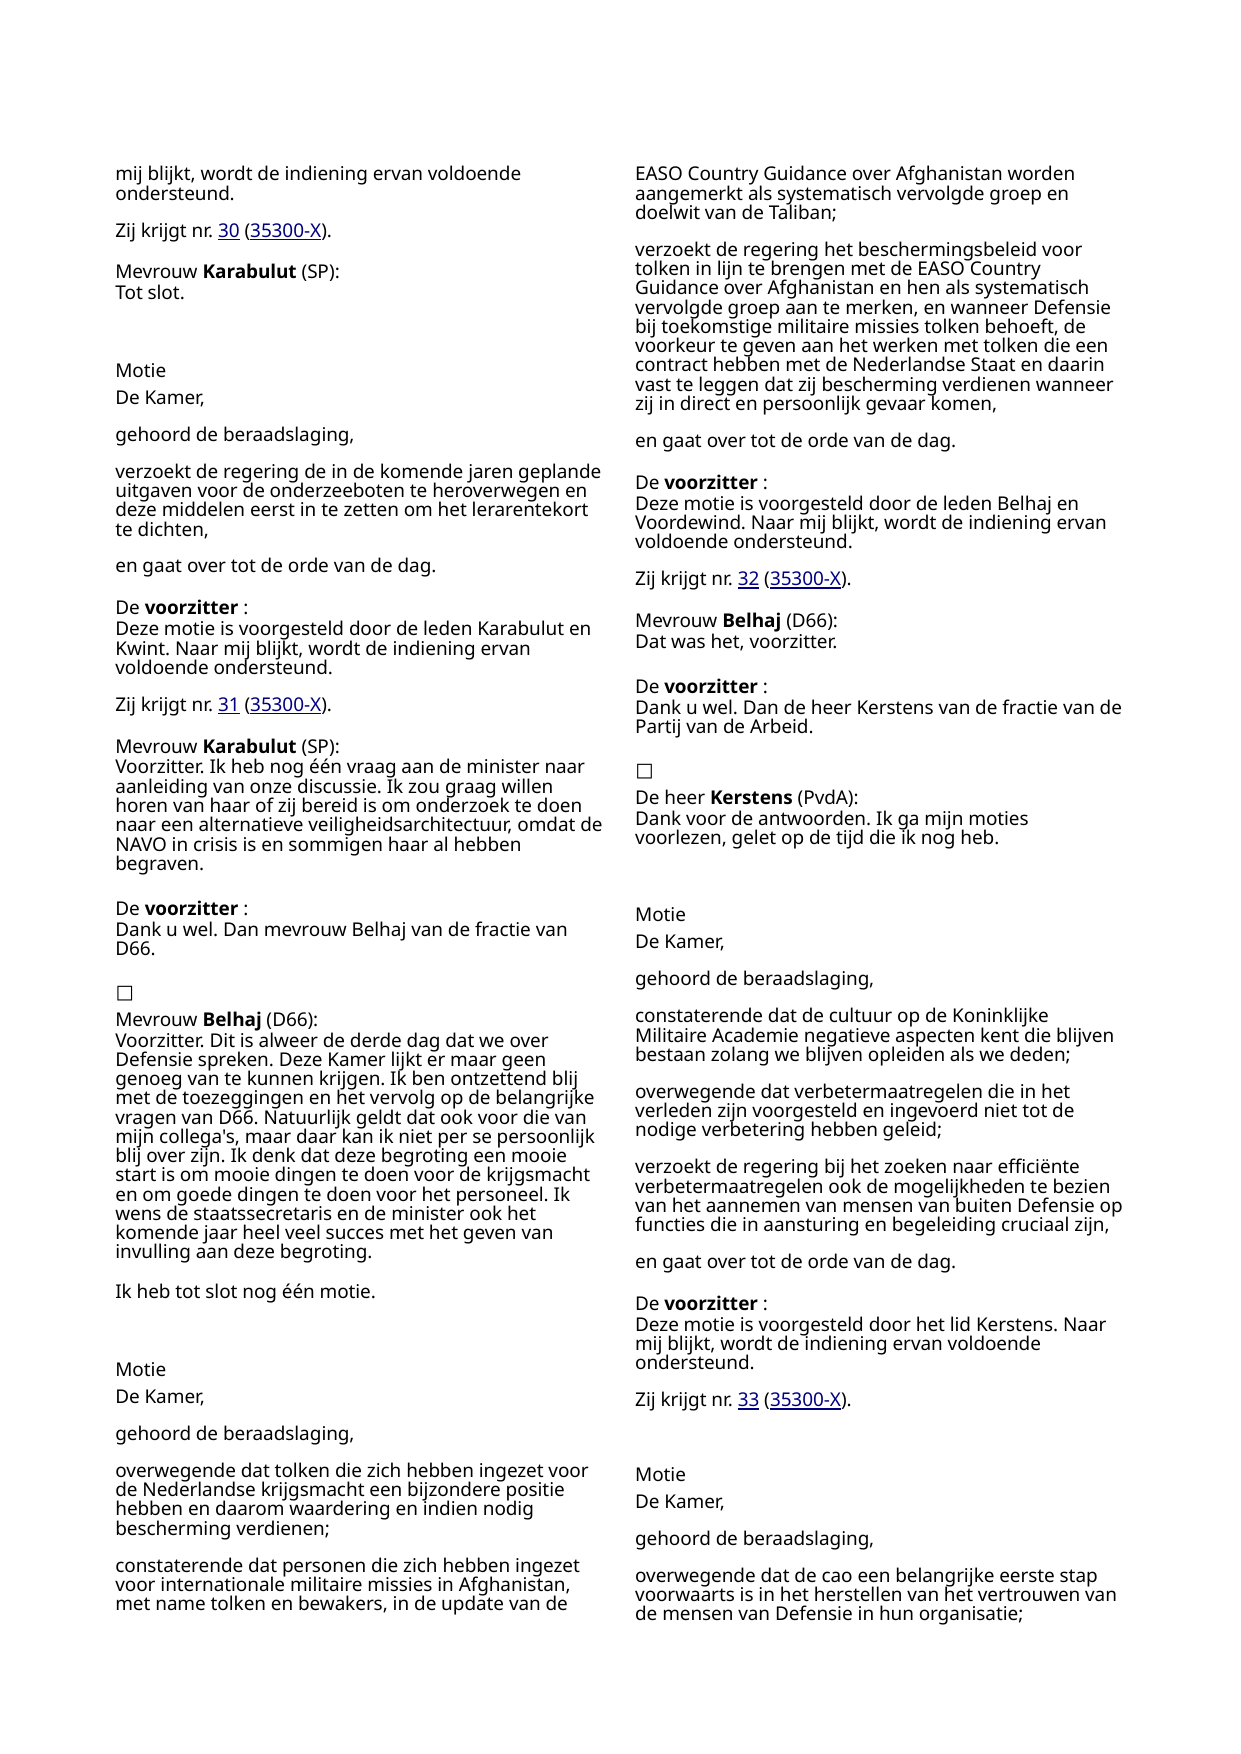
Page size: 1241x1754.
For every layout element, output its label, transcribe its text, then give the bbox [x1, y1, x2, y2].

text mij blijkt, wordt de indiening ervan voldoende ondersteund. [115, 165, 605, 204]
text Ik heb tot slot nog één motie. [115, 1283, 605, 1303]
text De Kamer, [635, 1493, 1125, 1512]
text Tot slot. [115, 284, 605, 304]
text overwegende dat tolken die zich hebben ingezet voor de Nederlandse krijgsmacht een bijzondere positie hebben en daarom waardering en indien nodig bescherming verdienen; [115, 1462, 605, 1539]
text De voorzitter : [115, 895, 605, 921]
text Mevrouw Belhaj (D66): [115, 1006, 605, 1032]
text Deze motie is voorgesteld door het lid Kerstens. Naar mij blijkt, wordt de indiening ervan voldoende ondersteund. [635, 1316, 1125, 1374]
text De Kamer, [635, 933, 1125, 953]
text Voorzitter. Dit is alweer de derde dag dat we over Defensie spreken. Deze Kamer lijkt er maar geen genoeg van te kunnen krijgen. Ik ben ontzettend blij met de toezeggingen en het vervolg op de belangrijke vragen van D66. Natuurlijk geldt dat ook voor die van mijn collega's, maar daar kan ik niet per se persoonlijk blij over zijn. Ik denk dat deze begroting een mooie start is om mooie dingen te doen voor de krijgsmacht en om goede dingen te doen voor het personeel. Ik wens de staatssecretaris en de minister ook het komende jaar heel veel succes met het geven van invulling aan deze begroting. [115, 1032, 605, 1263]
text De voorzitter : [635, 673, 1125, 699]
text Dat was het, voorzitter. [635, 633, 1125, 652]
text Motie [635, 1461, 1125, 1487]
text Deze motie is voorgesteld door de leden Karabulut en Kwint. Naar mij blijkt, wordt de indiening ervan voldoende ondersteund. [115, 620, 605, 678]
text Mevrouw Karabulut (SP): [115, 259, 605, 284]
text De voorzitter : [635, 469, 1125, 495]
text Dank voor de antwoorden. Ik ga mijn moties voorlezen, gelet op de tijd die ik nog heb. [635, 810, 1125, 848]
text Mevrouw Karabulut (SP): [115, 733, 605, 758]
text en gaat over tot de orde van de dag. [635, 1253, 1125, 1272]
text Mevrouw Belhaj (D66): [635, 607, 1125, 633]
text overwegende dat verbetermaatregelen die in het verleden zijn voorgesteld en ingevoerd niet tot de nodige verbetering hebben geleid; [635, 1083, 1125, 1141]
text Deze motie is voorgesteld door de leden Belhaj en Voordewind. Naar mij blijkt, wordt de indiening ervan voldoende ondersteund. [635, 495, 1125, 552]
text Voorzitter. Ik heb nog één vraag aan de minister naar aanleiding van onze discussie. Ik zou graag willen horen van haar of zij bereid is om onderzoek te doen naar een alternatieve veiligheidsarchitectuur, omdat de NAVO in crisis is en sommigen haar al hebben begraven. [115, 758, 605, 874]
text verzoekt de regering bij het zoeken naar efficiënte verbetermaatregelen ook de mogelijkheden te bezien van het aannemen van mensen van buiten Defensie op functies die in aansturing en begeleiding cruciaal zijn, [635, 1158, 1125, 1235]
text Zij krijgt nr. 32 (35300-X). [635, 570, 1125, 589]
text Dank u wel. Dan de heer Kerstens van de fractie van de Partij van de Arbeid. [635, 699, 1125, 737]
text gehoord de beraadslaging, [115, 1425, 605, 1444]
text De Kamer, [115, 1388, 605, 1407]
text constaterende dat de cultuur op de Koninklijke Militaire Academie negatieve aspecten kent die blijven bestaan zolang we blijven opleiden als we deden; [635, 1007, 1125, 1065]
text gehoord de beraadslaging, [635, 970, 1125, 989]
text De voorzitter : [115, 594, 605, 620]
text overwegende dat de cao een belangrijke eerste stap voorwaarts is in het herstellen van het vertrouwen van de mensen van Defensie in hun organisatie; [635, 1567, 1125, 1624]
text De Kamer, [115, 389, 605, 408]
text Zij krijgt nr. 30 (35300-X). [115, 222, 605, 241]
text De voorzitter : [635, 1290, 1125, 1316]
text EASO Country Guidance over Afghanistan worden aangemerkt als systematisch vervolgde groep en doelwit van de Taliban; [635, 165, 1125, 223]
text Dank u wel. Dan mevrouw Belhaj van de fractie van D66. [115, 921, 605, 959]
text De heer Kerstens (PvdA): [635, 784, 1125, 810]
text constaterende dat personen die zich hebben ingezet voor internationale militaire missies in Afghanistan, met name tolken en bewakers, in de update van de [115, 1557, 605, 1614]
text Motie [635, 902, 1125, 927]
text ⬜ [635, 758, 1125, 784]
text ⬜ [115, 980, 605, 1006]
text Motie [115, 1356, 605, 1382]
text verzoekt de regering de in de komende jaren geplande uitgaven voor de onderzeeboten te heroverwegen en deze middelen eerst in te zetten om het lerarentekort te dichten, [115, 463, 605, 540]
text Zij krijgt nr. 31 (35300-X). [115, 696, 605, 715]
text en gaat over tot de orde van de dag. [635, 432, 1125, 451]
text en gaat over tot de orde van de dag. [115, 557, 605, 577]
text Motie [115, 357, 605, 383]
text Zij krijgt nr. 33 (35300-X). [635, 1391, 1125, 1411]
text gehoord de beraadslaging, [115, 426, 605, 445]
text gehoord de beraadslaging, [635, 1530, 1125, 1549]
text verzoekt de regering het beschermingsbeleid voor tolken in lijn te brengen met de EASO Country Guidance over Afghanistan en hen als systematisch vervolgde groep aan te merken, en wanneer Defensie bij toekomstige militaire missies tolken behoeft, de voorkeur te geven aan het werken met tolken die een contract hebben met de Nederlandse Staat en daarin vast te leggen dat zij bescherming verdienen wanneer zij in direct en persoonlijk gevaar komen, [635, 241, 1125, 414]
